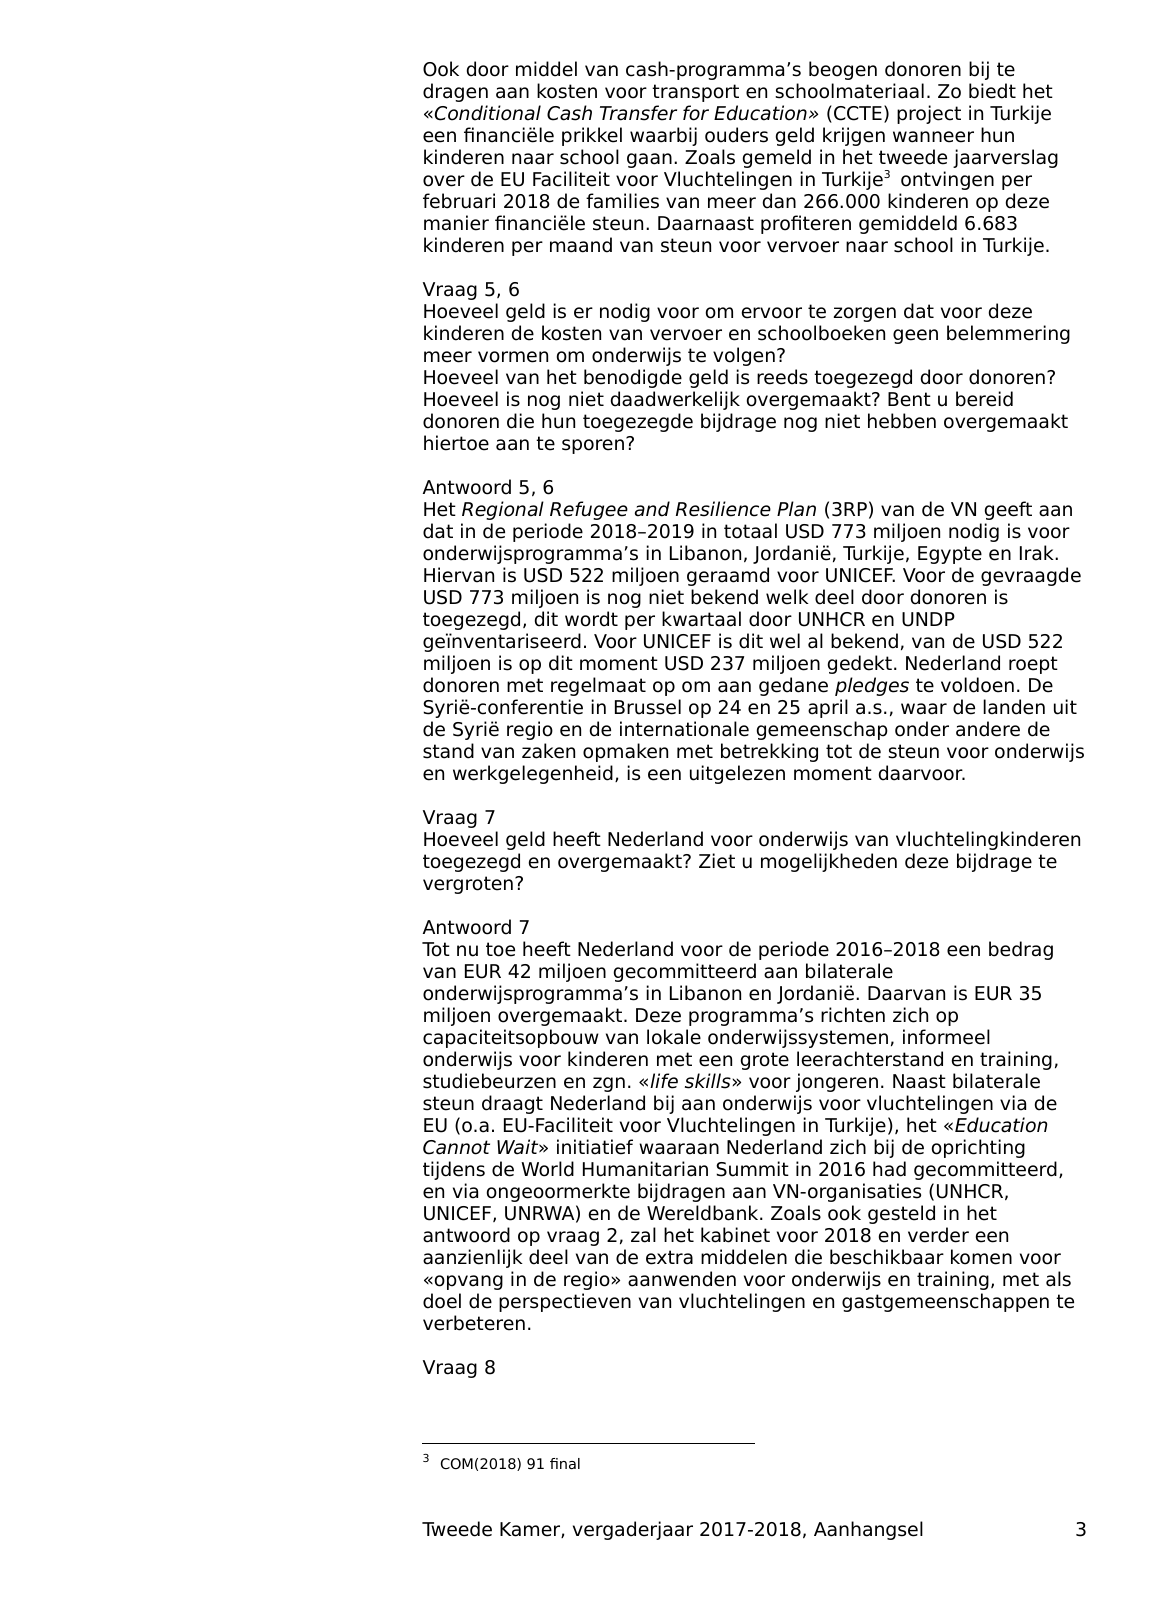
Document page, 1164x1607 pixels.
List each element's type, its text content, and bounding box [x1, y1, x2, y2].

text Antwoord 5, 6 [422, 477, 1087, 499]
text Vraag 5, 6 [422, 279, 1087, 301]
text Antwoord 7 [422, 917, 1087, 939]
text Vraag 8 [422, 1357, 1087, 1379]
text Hoeveel geld heeft Nederland voor onderwijs van vluchtelingkinderen toegezegd en overgemaakt? Ziet u mogelijkheden deze bijdrage te vergroten? [422, 829, 1087, 895]
text Hoeveel van het benodigde geld is reeds toegezegd door donoren? Hoeveel is nog niet daadwerkelijk overgemaakt? Bent u bereid donoren die hun toegezegde bijdrage nog niet hebben overgemaakt hiertoe aan te sporen? [422, 367, 1087, 455]
text Ook door middel van cash-programma’s beogen donoren bij te dragen aan kosten voor transport en schoolmateriaal. Zo biedt het «Conditional Cash Transfer for Education» (CCTE) project in Turkije een financiële prikkel waarbij ouders geld krijgen wanneer hun kinderen naar school gaan. Zoals gemeld in het tweede jaarverslag over de EU Faciliteit voor Vluchtelingen in Turkije ontvingen per februari 2018 de families van meer dan 266.000 kinderen op deze manier financiële steun. Daarnaast profiteren gemiddeld 6.683 kinderen per maand van steun voor vervoer naar school in Turkije. [422, 59, 1087, 257]
text Hoeveel geld is er nodig voor om ervoor te zorgen dat voor deze kinderen de kosten van vervoer en schoolboeken geen belemmering meer vormen om onderwijs te volgen? [422, 301, 1087, 367]
text COM(2018) 91 final [422, 1452, 1087, 1474]
text Het Regional Refugee and Resilience Plan (3RP) van de VN geeft aan dat in de periode 2018–2019 in totaal USD 773 miljoen nodig is voor onderwijsprogramma’s in Libanon, Jordanië, Turkije, Egypte en Irak. Hiervan is USD 522 miljoen geraamd voor UNICEF. Voor de gevraagde USD 773 miljoen is nog niet bekend welk deel door donoren is toegezegd, dit wordt per kwartaal door UNHCR en UNDP geïnventariseerd. Voor UNICEF is dit wel al bekend, van de USD 522 miljoen is op dit moment USD 237 miljoen gedekt. Nederland roept donoren met regelmaat op om aan gedane pledges te voldoen. De Syrië-conferentie in Brussel op 24 en 25 april a.s., waar de landen uit de Syrië regio en de internationale gemeenschap onder andere de stand van zaken opmaken met betrekking tot de steun voor onderwijs en werkgelegenheid, is een uitgelezen moment daarvoor. [422, 499, 1087, 785]
text Tot nu toe heeft Nederland voor de periode 2016–2018 een bedrag van EUR 42 miljoen gecommitteerd aan bilaterale onderwijsprogramma’s in Libanon en Jordanië. Daarvan is EUR 35 miljoen overgemaakt. Deze programma’s richten zich op capaciteitsopbouw van lokale onderwijssystemen, informeel onderwijs voor kinderen met een grote leerachterstand en training, studiebeurzen en zgn. «life skills» voor jongeren. Naast bilaterale steun draagt Nederland bij aan onderwijs voor vluchtelingen via de EU (o.a. EU-Faciliteit voor Vluchtelingen in Turkije), het «Education Cannot Wait» initiatief waaraan Nederland zich bij de oprichting tijdens de World Humanitarian Summit in 2016 had gecommitteerd, en via ongeoormerkte bijdragen aan VN-organisaties (UNHCR, UNICEF, UNRWA) en de Wereldbank. Zoals ook gesteld in het antwoord op vraag 2, zal het kabinet voor 2018 en verder een aanzienlijk deel van de extra middelen die beschikbaar komen voor «opvang in de regio» aanwenden voor onderwijs en training, met als doel de perspectieven van vluchtelingen en gastgemeenschappen te verbeteren. [422, 939, 1087, 1335]
text Vraag 7 [422, 807, 1087, 829]
